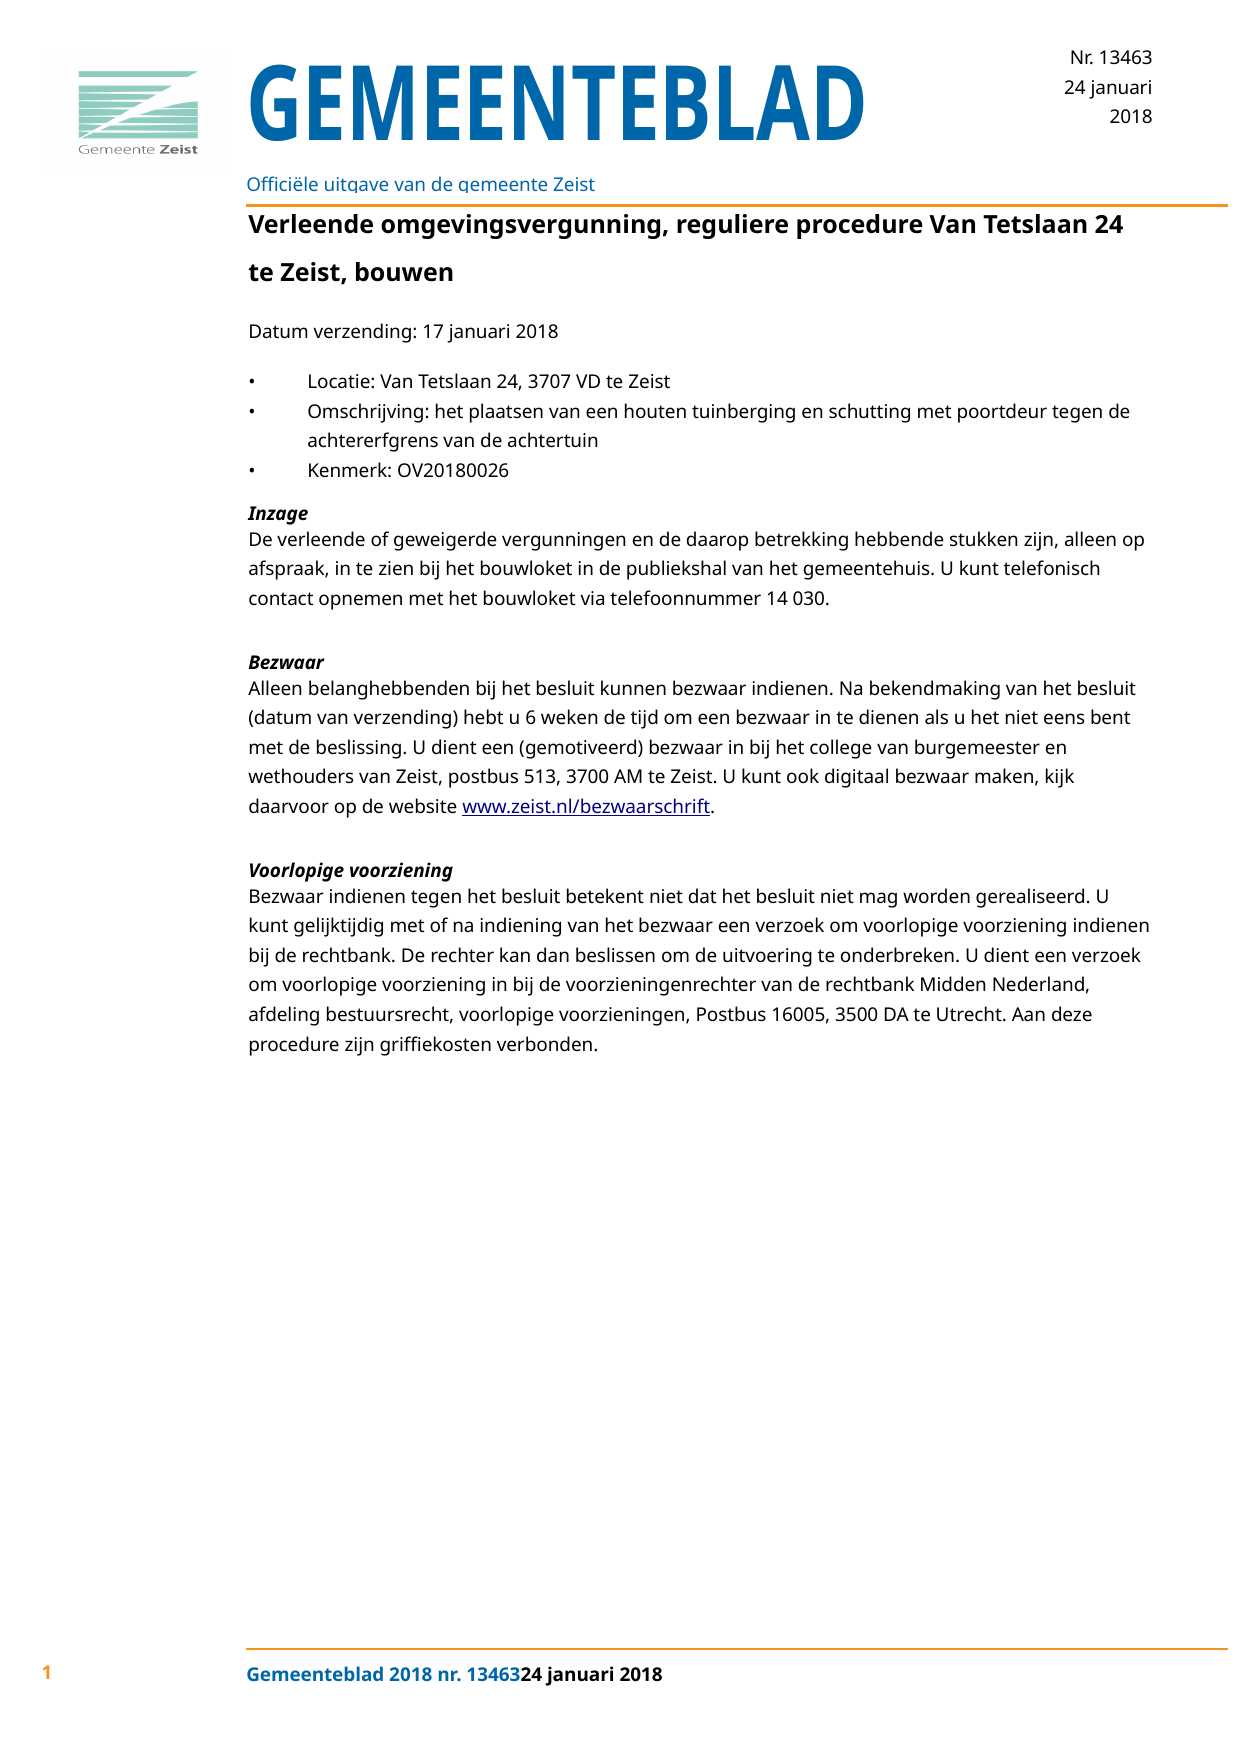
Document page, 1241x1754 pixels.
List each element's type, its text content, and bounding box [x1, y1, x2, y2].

text Inzage [248, 500, 1152, 526]
list Kenmerk: OV20180026 [248, 457, 1152, 483]
list Locatie: Van Tetslaan 24, 3707 VD te Zeist [248, 368, 1152, 394]
list Omschrijving: het plaatsen van een houten tuinberging en schutting met poortdeur tegen de achtererfgrens van de achtertuin [248, 398, 1152, 453]
text Alleen belanghebbenden bij het besluit kunnen bezwaar indienen. Na bekendmaking van het besluit (datum van verzending) hebt u 6 weken de tijd om een bezwaar in te dienen als u het niet eens bent met de beslissing. U dient een (gemotiveerd) bezwaar in bij het college van burgemeester en wethouders van Zeist, postbus 513, 3700 AM te Zeist. U kunt ook digitaal bezwaar maken, kijk daarvoor op de website www.zeist.nl/bezwaarschrift. [248, 675, 1152, 819]
text Voorlopige voorziening [248, 857, 1152, 883]
picture [41, 47, 231, 172]
text Bezwaar indienen tegen het besluit betekent niet dat het besluit niet mag worden gerealiseerd. U kunt gelijktijdig met of na indiening van het bezwaar een verzoek om voorlopige voorziening indienen bij de rechtbank. De rechter kan dan beslissen om de uitvoering te onderbreken. U dient een verzoek om voorlopige voorziening in bij de voorzieningenrechter van de rechtbank Midden Nederland, afdeling bestuursrecht, voorlopige voorzieningen, Postbus 16005, 3500 DA te Utrecht. Aan deze procedure zijn griffiekosten verbonden. [248, 883, 1152, 1056]
text Verleende omgevingsvergunning, reguliere procedure Van Tetslaan 24 te Zeist, bouwen [248, 207, 1152, 288]
text Bezwaar [248, 649, 1152, 675]
text Datum verzending: 17 januari 2018 [248, 318, 1152, 344]
text De verleende of geweigerde vergunningen en de daarop betrekking hebbende stukken zijn, alleen op afspraak, in te zien bij het bouwloket in de publiekshal van het gemeentehuis. U kunt telefonisch contact opnemen met het bouwloket via telefoonnummer 14 030. [248, 526, 1152, 611]
